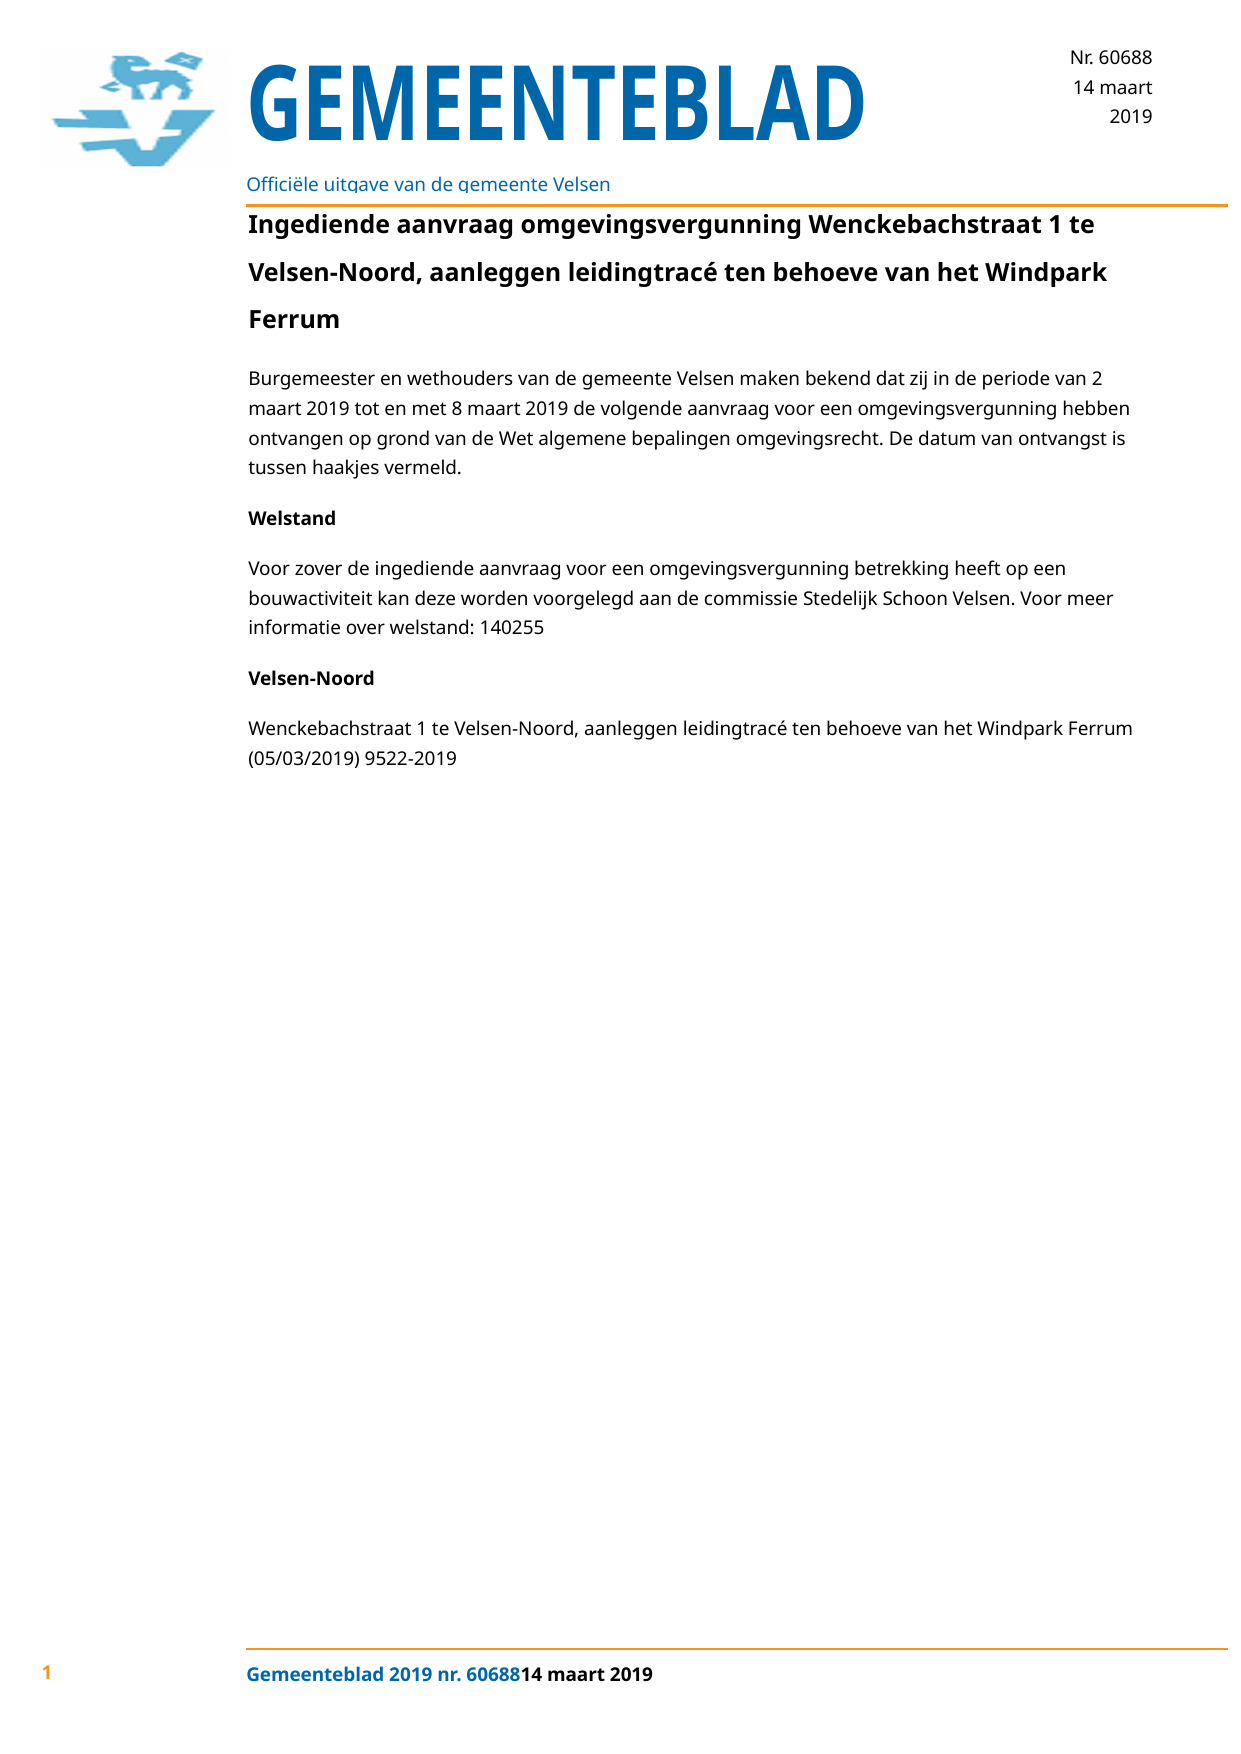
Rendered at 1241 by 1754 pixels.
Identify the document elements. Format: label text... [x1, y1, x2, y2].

text Wenckebachstraat 1 te Velsen-Noord, aanleggen leidingtracé ten behoeve van het Windpark Ferrum (05/03/2019) 9522-2019 [248, 715, 1152, 770]
text Welstand [248, 505, 1152, 530]
text Burgemeester en wethouders van de gemeente Velsen maken bekend dat zij in de periode van 2 maart 2019 tot en met 8 maart 2019 de volgende aanvraag voor een omgevingsvergunning hebben ontvangen op grond van de Wet algemene bepalingen omgevingsrecht. De datum van ontvangst is tussen haakjes vermeld. [248, 366, 1152, 480]
text Velsen-Noord [248, 665, 1152, 690]
text Ingediende aanvraag omgevingsvergunning Wenckebachstraat 1 te Velsen-Noord, aanleggen leidingtracé ten behoeve van het Windpark Ferrum [248, 207, 1152, 336]
picture [41, 47, 231, 172]
text Voor zover de ingediende aanvraag voor een omgevingsvergunning betrekking heeft op een bouwactiviteit kan deze worden voorgelegd aan de commissie Stedelijk Schoon Velsen. Voor meer informatie over welstand: 140255 [248, 555, 1152, 640]
